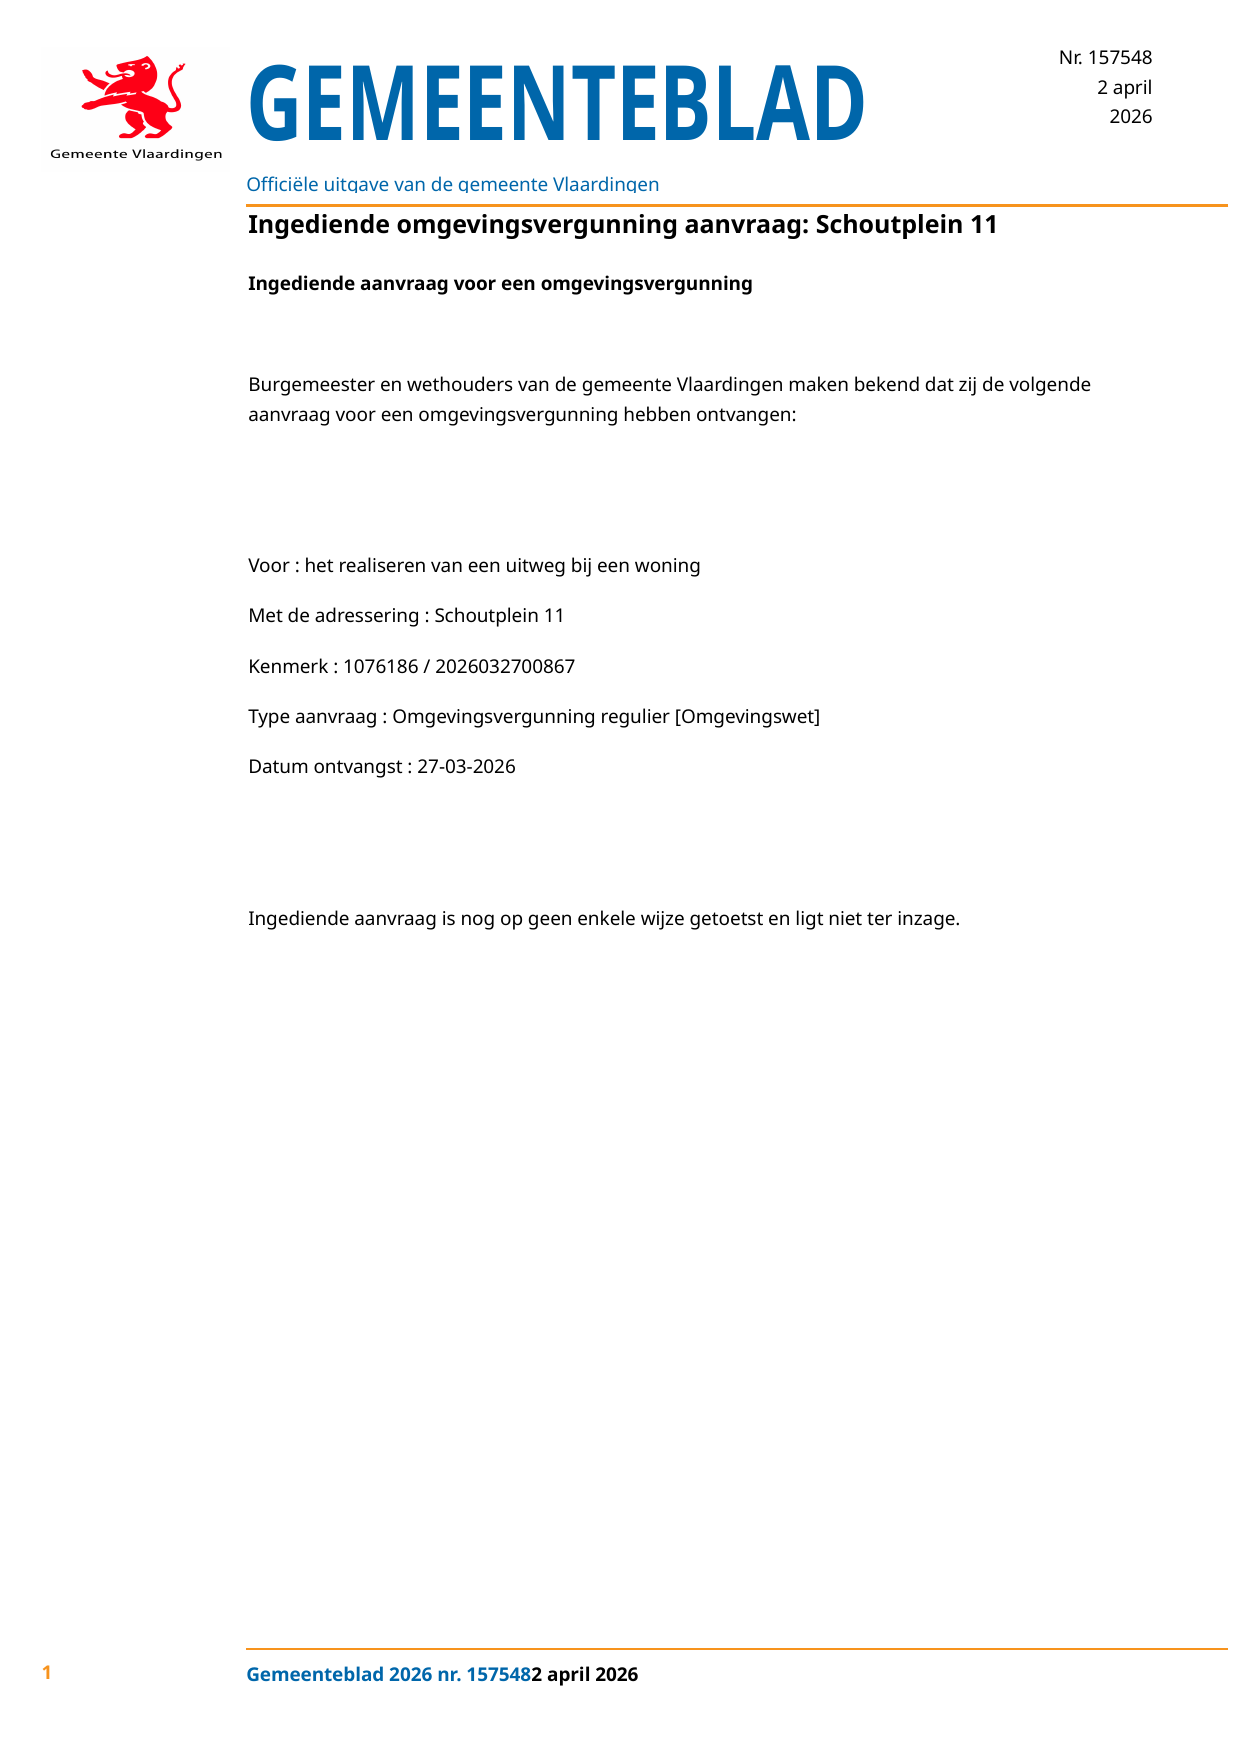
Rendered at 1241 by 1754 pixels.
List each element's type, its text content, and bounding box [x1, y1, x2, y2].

text Ingediende omgevingsvergunning aanvraag: Schoutplein 11 [248, 207, 1152, 241]
picture [41, 47, 231, 172]
text Met de adressering : Schoutplein 11 [248, 602, 1152, 628]
text Burgemeester en wethouders van de gemeente Vlaardingen maken bekend dat zij de volgende aanvraag voor een omgevingsvergunning hebben ontvangen: [248, 371, 1152, 426]
text Kenmerk : 1076186 / 2026032700867 [248, 653, 1152, 678]
text Datum ontvangst : 27-03-2026 [248, 754, 1152, 779]
text Ingediende aanvraag is nog op geen enkele wijze getoetst en ligt niet ter inzage. [248, 905, 1152, 931]
text Type aanvraag : Omgevingsvergunning regulier [Omgevingswet] [248, 703, 1152, 729]
text Voor : het realiseren van een uitweg bij een woning [248, 552, 1152, 578]
text Ingediende aanvraag voor een omgevingsvergunning [248, 270, 1152, 296]
